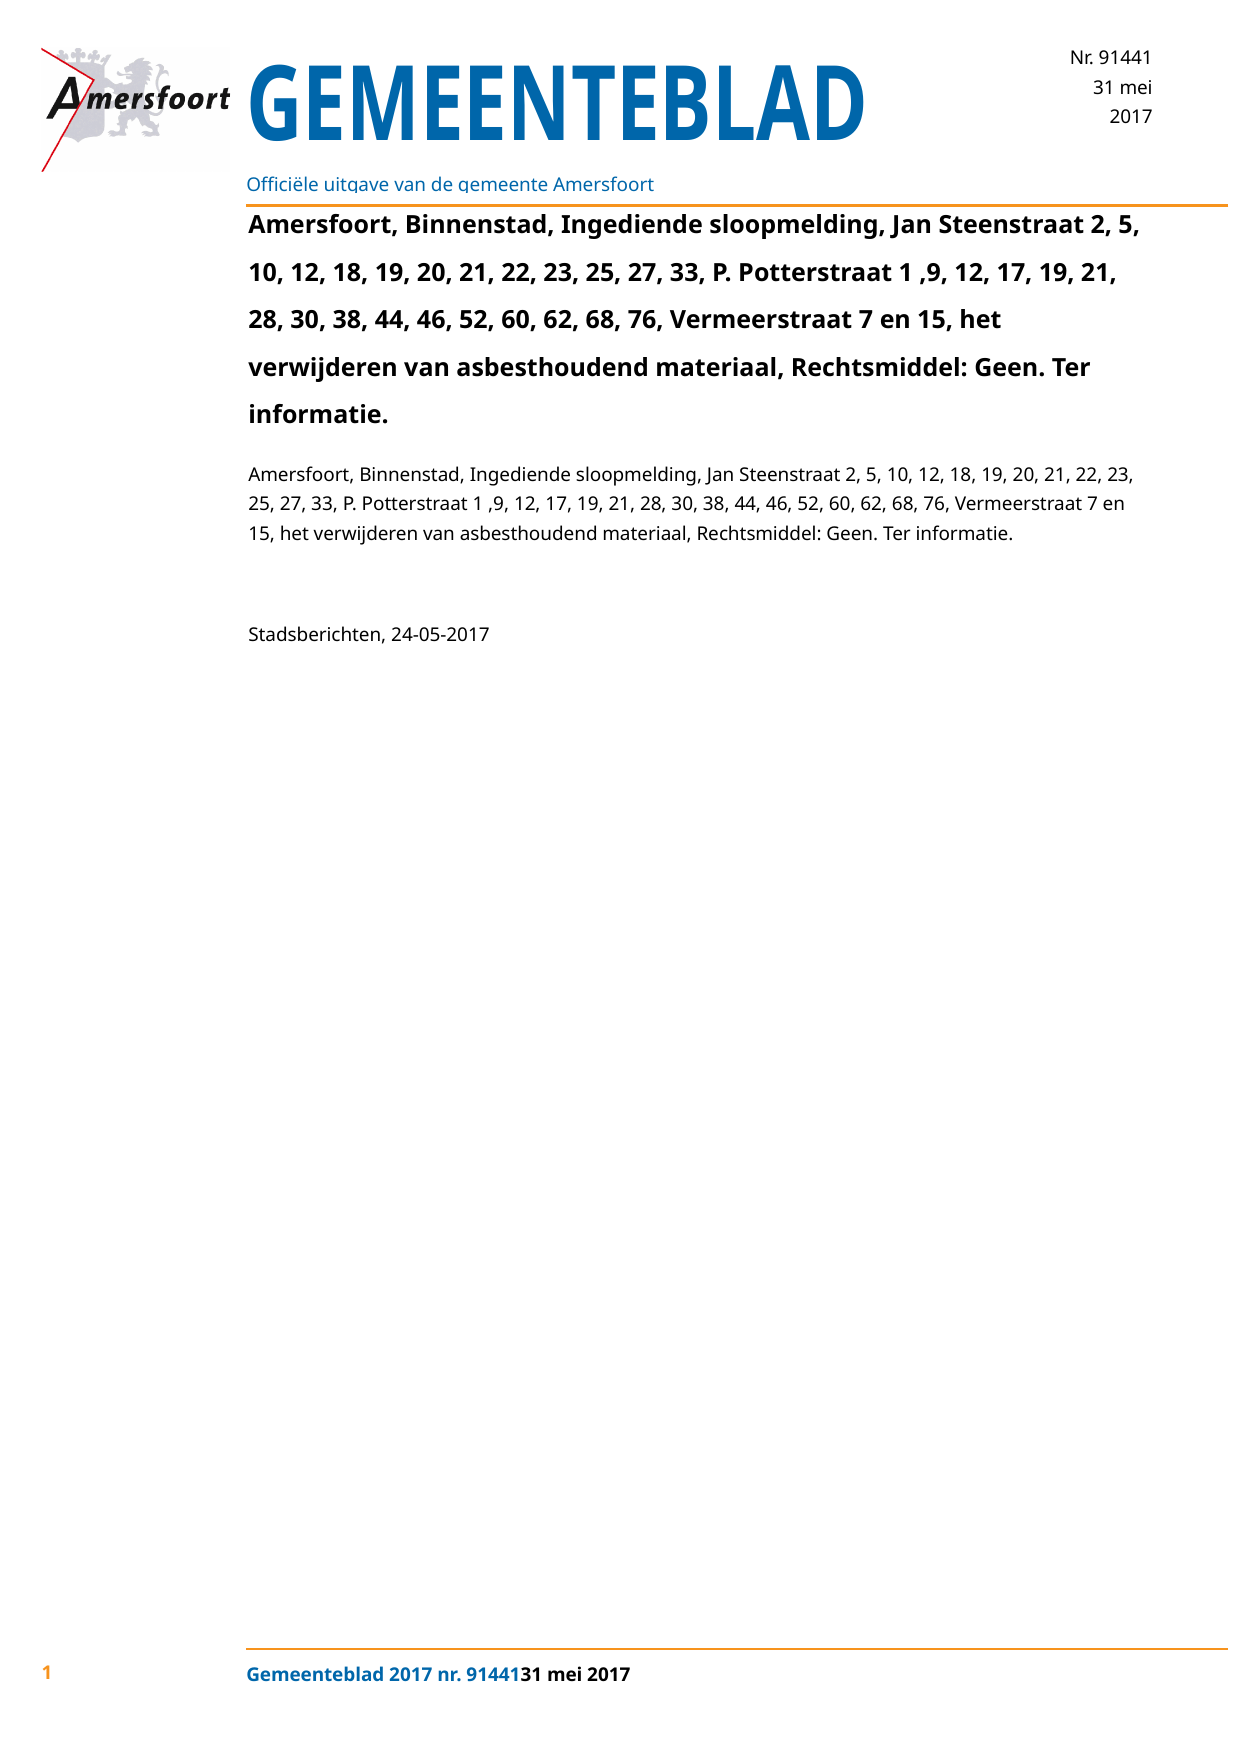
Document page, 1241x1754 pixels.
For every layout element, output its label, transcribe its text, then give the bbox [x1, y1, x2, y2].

text Stadsberichten, 24-05-2017 [248, 621, 1152, 646]
picture [41, 47, 231, 172]
text Amersfoort, Binnenstad, Ingediende sloopmelding, Jan Steenstraat 2, 5, 10, 12, 18, 19, 20, 21, 22, 23, 25, 27, 33, P. Potterstraat 1 ,9, 12, 17, 19, 21, 28, 30, 38, 44, 46, 52, 60, 62, 68, 76, Vermeerstraat 7 en 15, het verwijderen van asbesthoudend materiaal, Rechtsmiddel: Geen. Ter informatie. [248, 461, 1152, 546]
text Amersfoort, Binnenstad, Ingediende sloopmelding, Jan Steenstraat 2, 5, 10, 12, 18, 19, 20, 21, 22, 23, 25, 27, 33, P. Potterstraat 1 ,9, 12, 17, 19, 21, 28, 30, 38, 44, 46, 52, 60, 62, 68, 76, Vermeerstraat 7 en 15, het verwijderen van asbesthoudend materiaal, Rechtsmiddel: Geen. Ter informatie. [248, 207, 1152, 431]
